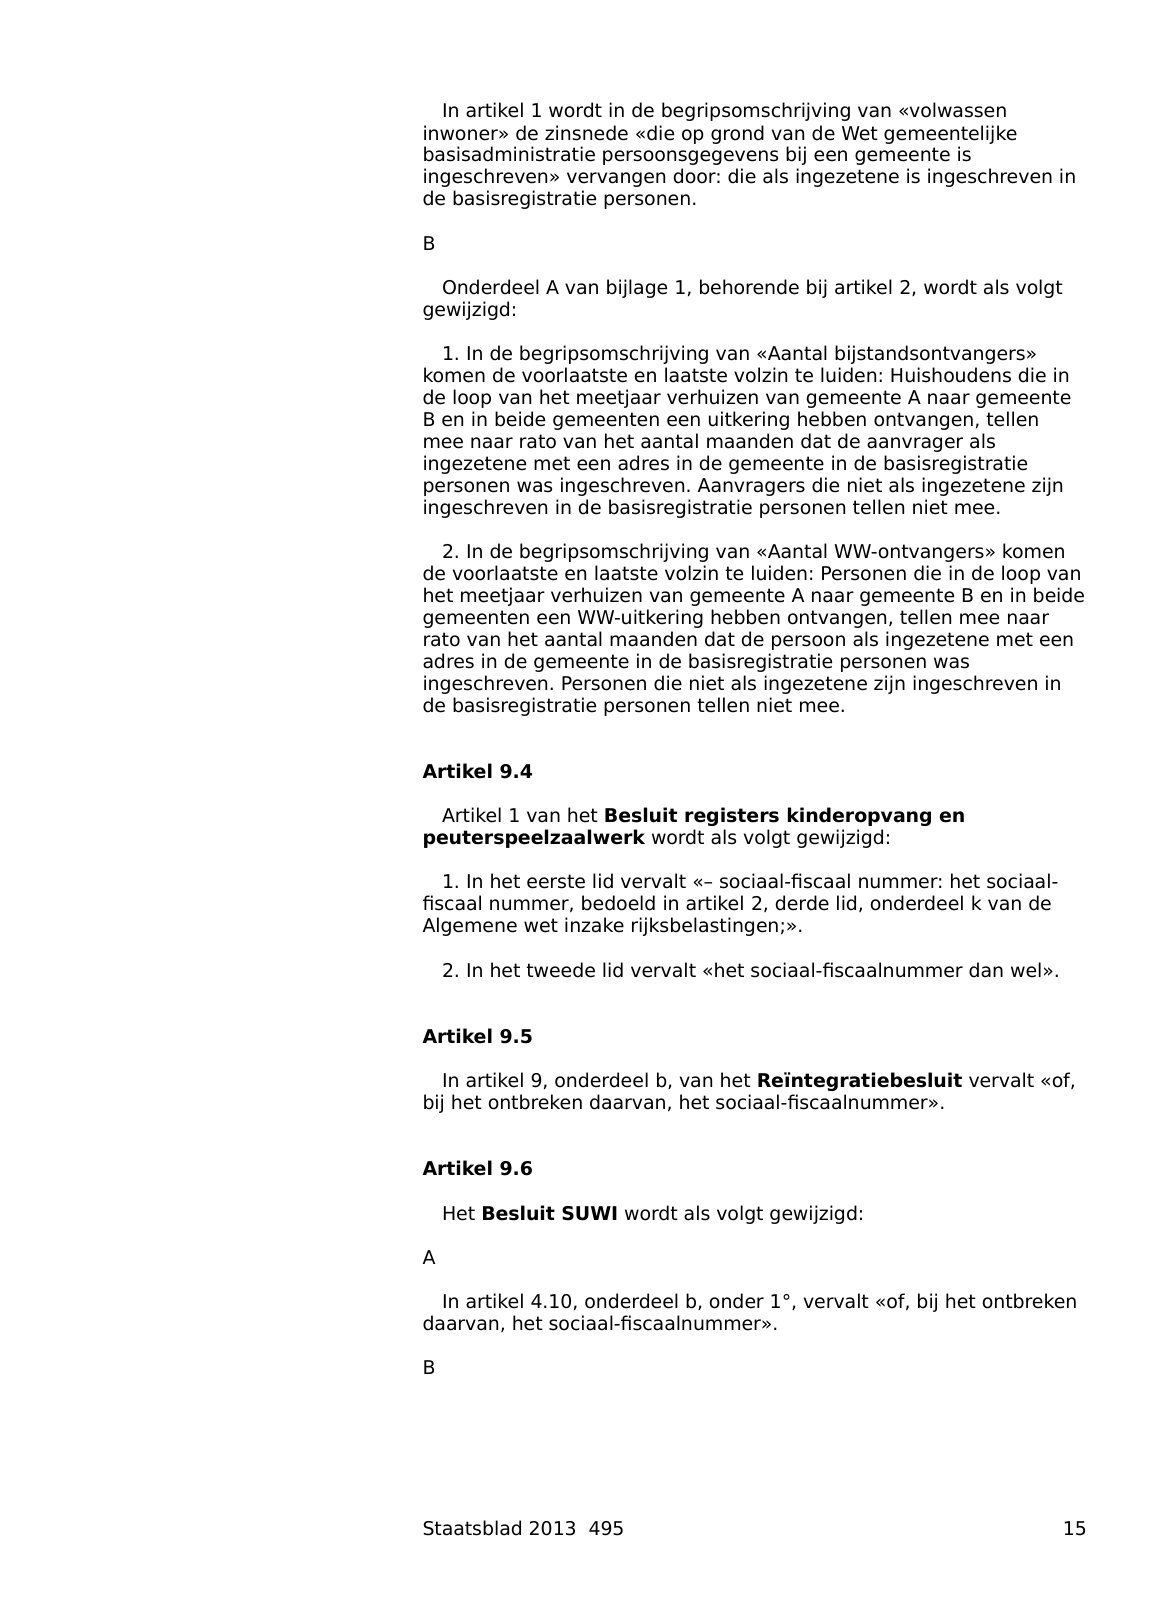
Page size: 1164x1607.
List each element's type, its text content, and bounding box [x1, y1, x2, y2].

text A [422, 1247, 1087, 1269]
text 1. In het eerste lid vervalt «– sociaal-fiscaal nummer: het sociaal-fiscaal nummer, bedoeld in artikel 2, derde lid, onderdeel k van de Algemene wet inzake rijksbelastingen;». [422, 871, 1087, 937]
text Het Besluit SUWI wordt als volgt gewijzigd: [422, 1202, 1087, 1224]
text B [422, 1357, 1087, 1379]
text In artikel 4.10, onderdeel b, onder 1°, vervalt «of, bij het ontbreken daarvan, het sociaal-fiscaalnummer». [422, 1291, 1087, 1335]
subtitle Artikel 9.5 [422, 1026, 1087, 1048]
text B [422, 232, 1087, 254]
subtitle Artikel 9.4 [422, 761, 1087, 783]
text In artikel 9, onderdeel b, van het Reïntegratiebesluit vervalt «of, bij het ontbreken daarvan, het sociaal-fiscaalnummer». [422, 1070, 1087, 1114]
subtitle Artikel 9.6 [422, 1158, 1087, 1180]
text In artikel 1 wordt in de begripsomschrijving van «volwassen inwoner» de zinsnede «die op grond van de Wet gemeentelijke basisadministratie persoonsgegevens bij een gemeente is ingeschreven» vervangen door: die als ingezetene is ingeschreven in de basisregistratie personen. [422, 100, 1087, 210]
text 2. In het tweede lid vervalt «het sociaal-fiscaalnummer dan wel». [422, 959, 1087, 981]
text 1. In de begripsomschrijving van «Aantal bijstandsontvangers» komen de voorlaatste en laatste volzin te luiden: Huishoudens die in de loop van het meetjaar verhuizen van gemeente A naar gemeente B en in beide gemeenten een uitkering hebben ontvangen, tellen mee naar rato van het aantal maanden dat de aanvrager als ingezetene met een adres in de gemeente in de basisregistratie personen was ingeschreven. Aanvragers die niet als ingezetene zijn ingeschreven in de basisregistratie personen tellen niet mee. [422, 343, 1087, 519]
text 2. In de begripsomschrijving van «Aantal WW-ontvangers» komen de voorlaatste en laatste volzin te luiden: Personen die in de loop van het meetjaar verhuizen van gemeente A naar gemeente B en in beide gemeenten een WW-uitkering hebben ontvangen, tellen mee naar rato van het aantal maanden dat de persoon als ingezetene met een adres in de gemeente in de basisregistratie personen was ingeschreven. Personen die niet als ingezetene zijn ingeschreven in de basisregistratie personen tellen niet mee. [422, 541, 1087, 717]
text Artikel 1 van het Besluit registers kinderopvang en peuterspeelzaalwerk wordt als volgt gewijzigd: [422, 805, 1087, 849]
text Onderdeel A van bijlage 1, behorende bij artikel 2, wordt als volgt gewijzigd: [422, 277, 1087, 321]
